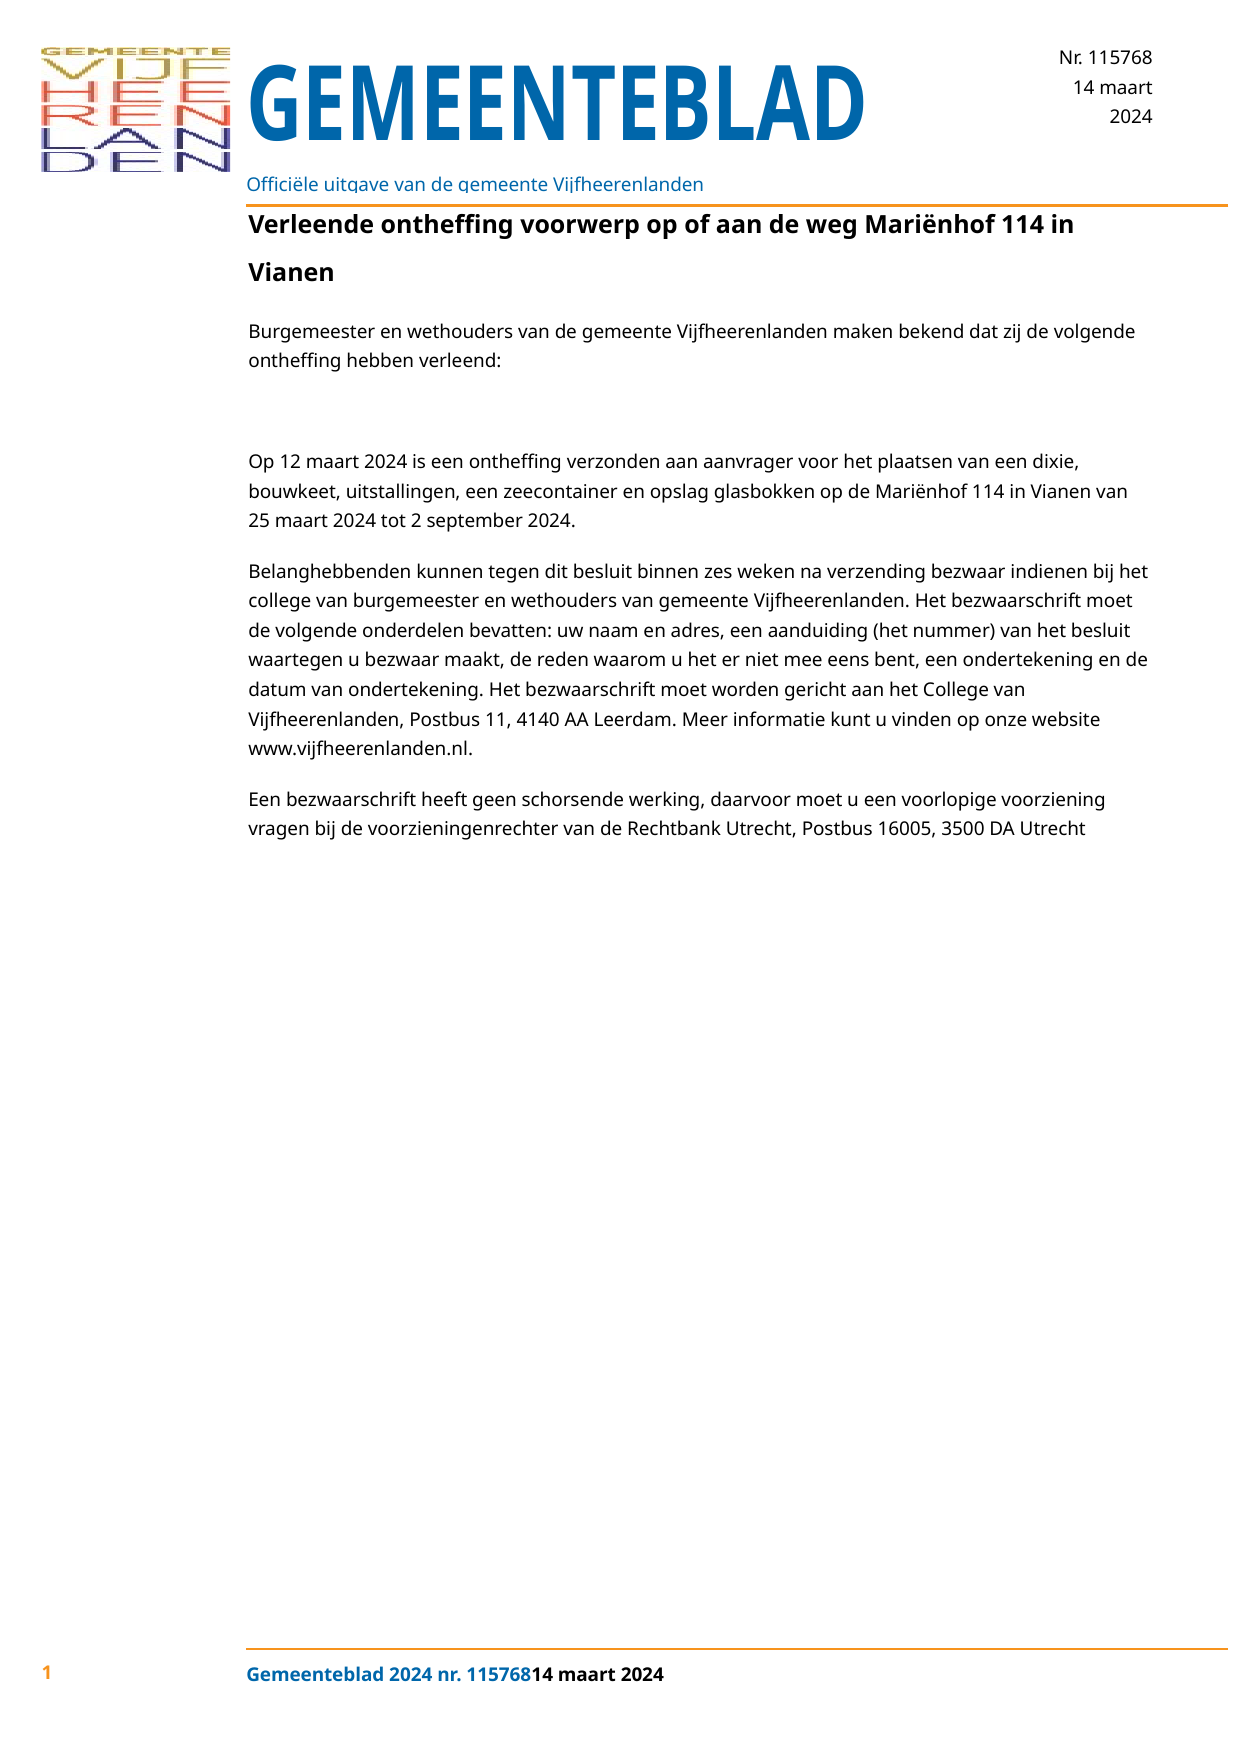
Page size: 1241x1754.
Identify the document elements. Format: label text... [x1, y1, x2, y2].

text Een bezwaarschrift heeft geen schorsende werking, daarvoor moet u een voorlopige voorziening vragen bij de voorzieningenrechter van de Rechtbank Utrecht, Postbus 16005, 3500 DA Utrecht [248, 786, 1152, 841]
text Burgemeester en wethouders van de gemeente Vijfheerenlanden maken bekend dat zij de volgende ontheffing hebben verleend: [248, 318, 1152, 373]
text Op 12 maart 2024 is een ontheffing verzonden aan aanvrager voor het plaatsen van een dixie, bouwkeet, uitstallingen, een zeecontainer en opslag glasbokken op de Mariënhof 114 in Vianen van 25 maart 2024 tot 2 september 2024. [248, 448, 1152, 533]
picture [41, 47, 231, 172]
text Verleende ontheffing voorwerp op of aan de weg Mariënhof 114 in Vianen [248, 207, 1152, 288]
text Belanghebbenden kunnen tegen dit besluit binnen zes weken na verzending bezwaar indienen bij het college van burgemeester en wethouders van gemeente Vijfheerenlanden. Het bezwaarschrift moet de volgende onderdelen bevatten: uw naam en adres, een aanduiding (het nummer) van het besluit waartegen u bezwaar maakt, de reden waarom u het er niet mee eens bent, een ondertekening en de datum van ondertekening. Het bezwaarschrift moet worden gericht aan het College van Vijfheerenlanden, Postbus 11, 4140 AA Leerdam. Meer informatie kunt u vinden op onze website www.vijfheerenlanden.nl. [248, 558, 1152, 761]
